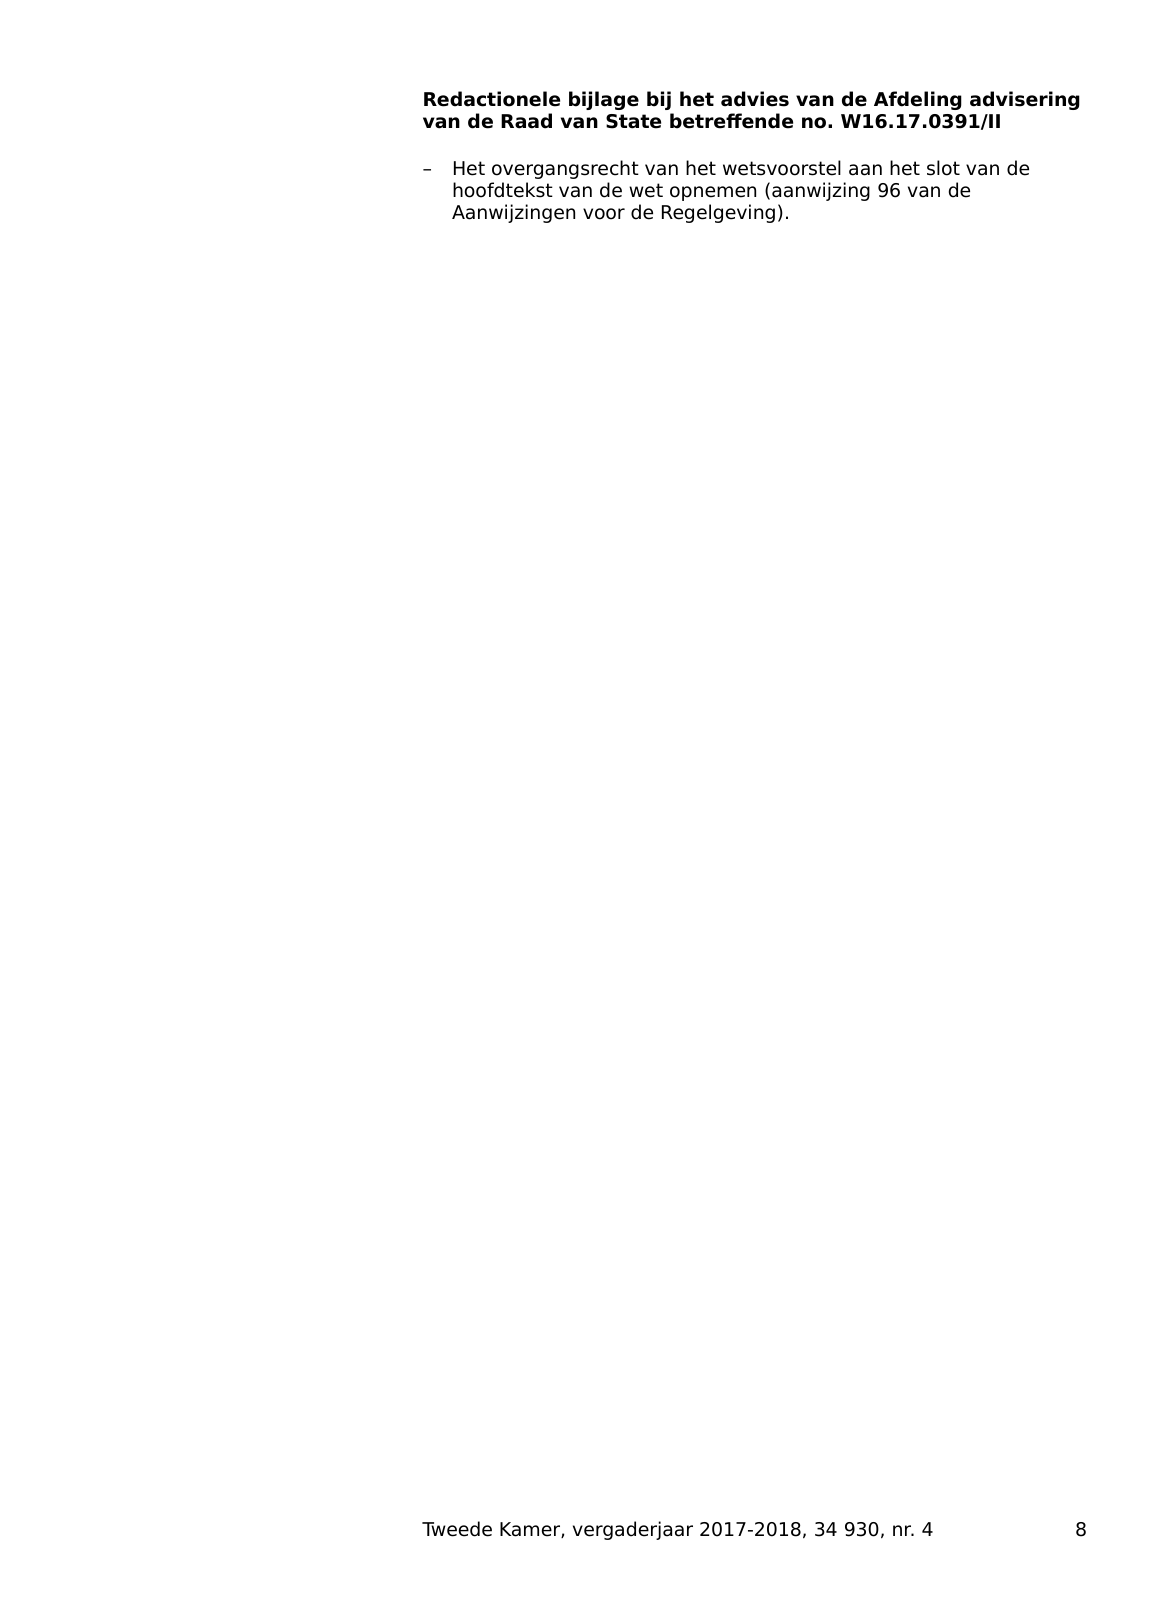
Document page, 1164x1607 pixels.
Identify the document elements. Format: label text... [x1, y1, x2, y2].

subtitle Redactionele bijlage bij het advies van de Afdeling advisering van de Raad van State betreffende no. W16.17.0391/II [77, 89, 1087, 133]
text – Het overgangsrecht van het wetsvoorstel aan het slot van de hoofdtekst van de wet opnemen (aanwijzing 96 van de Aanwijzingen voor de Regelgeving). [422, 158, 1087, 224]
